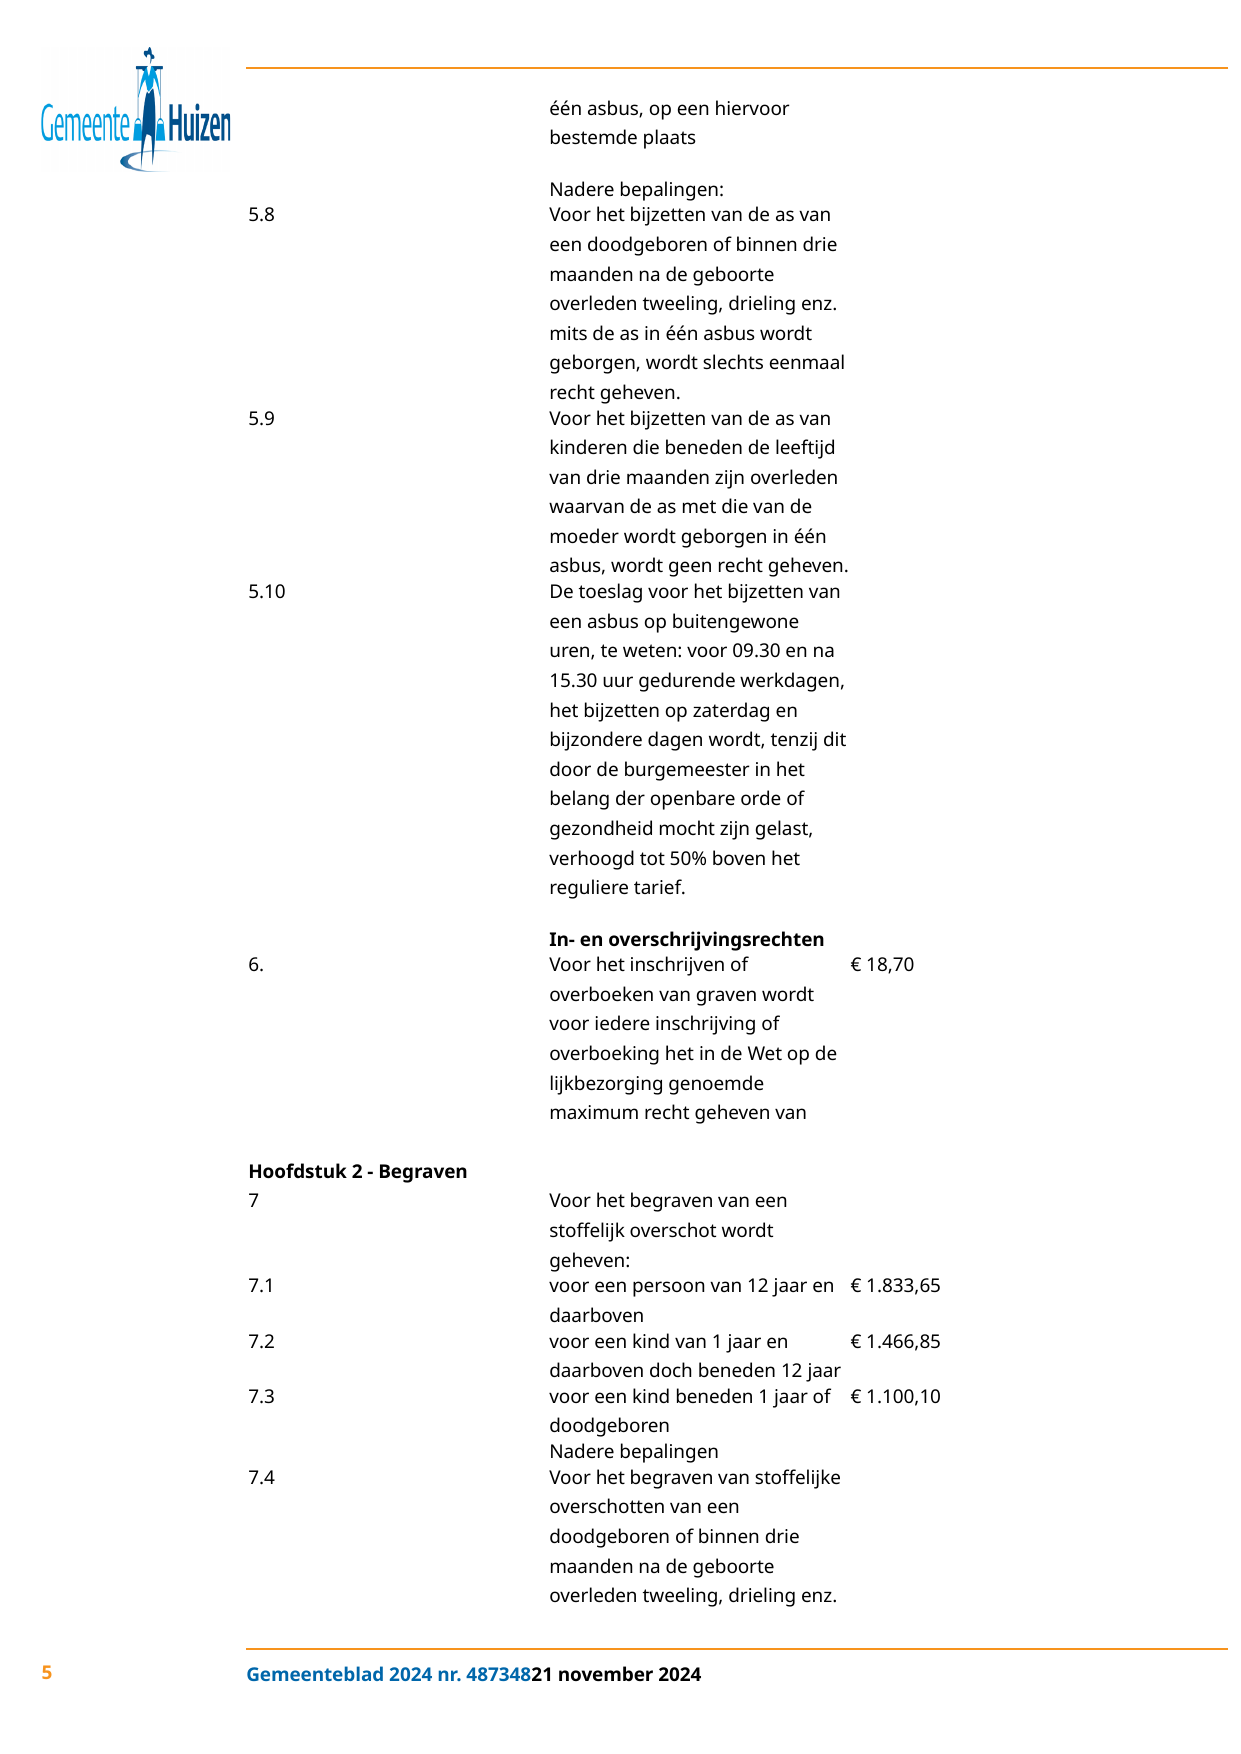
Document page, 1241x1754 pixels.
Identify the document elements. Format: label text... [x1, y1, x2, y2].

table_cell [850, 95, 1152, 150]
table_cell Voor het bijzetten van de as van kinderen die beneden de leeftijd van drie maanden zijn overleden waarvan de as met die van de moeder wordt geborgen in één asbus, wordt geen recht geheven. [549, 405, 850, 578]
table_cell € 1.466,85 [850, 1328, 1152, 1383]
table_cell [248, 95, 549, 150]
table_cell [850, 176, 1152, 202]
table_cell 7.1 [248, 1273, 549, 1328]
table_cell één asbus, op een hiervoor bestemde plaats [549, 95, 850, 150]
table_cell Voor het begraven van stoffelijke overschotten van een doodgeboren of binnen drie maanden na de geboorte overleden tweeling, drieling enz. [549, 1464, 850, 1608]
table_cell [850, 926, 1152, 951]
table_cell [248, 900, 549, 926]
table_cell [549, 150, 850, 176]
table_cell [549, 900, 850, 926]
table_cell 5.8 [248, 202, 549, 405]
table_cell Nadere bepalingen: [549, 176, 850, 202]
table_cell 7.2 [248, 1328, 549, 1383]
table_cell [248, 926, 549, 951]
table_cell 7.3 [248, 1383, 549, 1438]
table_cell 7.4 [248, 1464, 549, 1608]
table_cell voor een kind van 1 jaar en daarboven doch beneden 12 jaar [549, 1328, 850, 1383]
table_cell voor een kind beneden 1 jaar of doodgeboren [549, 1383, 850, 1438]
table_cell Nadere bepalingen [549, 1439, 850, 1464]
table_cell € 1.833,65 [850, 1273, 1152, 1328]
table_cell € 18,70 [850, 951, 1152, 1125]
table_cell 6. [248, 951, 549, 1125]
table_cell [850, 1464, 1152, 1608]
table_cell [248, 176, 549, 202]
table_cell [850, 1439, 1152, 1464]
table_cell 5.9 [248, 405, 549, 578]
table_cell Voor het inschrijven of overboeken van graven wordt voor iedere inschrijving of overboeking het in de Wet op de lijkbezorging genoemde maximum recht geheven van [549, 951, 850, 1125]
table_cell [850, 900, 1152, 926]
table_cell [248, 1439, 549, 1464]
table_header 7 [248, 1188, 549, 1272]
table_cell In- en overschrijvingsrechten [549, 926, 850, 951]
table_header [850, 1188, 1152, 1272]
table_cell De toeslag voor het bijzetten van een asbus op buitengewone uren, te weten: voor 09.30 en na 15.30 uur gedurende werkdagen, het bijzetten op zaterdag en bijzondere dagen wordt, tenzij dit door de burgemeester in het belang der openbare orde of gezondheid mocht zijn gelast, verhoogd tot 50% boven het reguliere tarief. [549, 579, 850, 900]
table_cell [248, 150, 549, 176]
table_cell [850, 579, 1152, 900]
table_cell [850, 150, 1152, 176]
table_cell 5.10 [248, 579, 549, 900]
table_cell € 1.100,10 [850, 1383, 1152, 1438]
text Hoofdstuk 2 - Begraven [248, 1158, 1152, 1184]
picture [41, 47, 231, 172]
table_cell Voor het bijzetten van de as van een doodgeboren of binnen drie maanden na de geboorte overleden tweeling, drieling enz. mits de as in één asbus wordt geborgen, wordt slechts eenmaal recht geheven. [549, 202, 850, 405]
table_header Voor het begraven van een stoffelijk overschot wordt geheven: [549, 1188, 850, 1272]
table_cell voor een persoon van 12 jaar en daarboven [549, 1273, 850, 1328]
table_cell [850, 405, 1152, 578]
table_cell [850, 202, 1152, 405]
